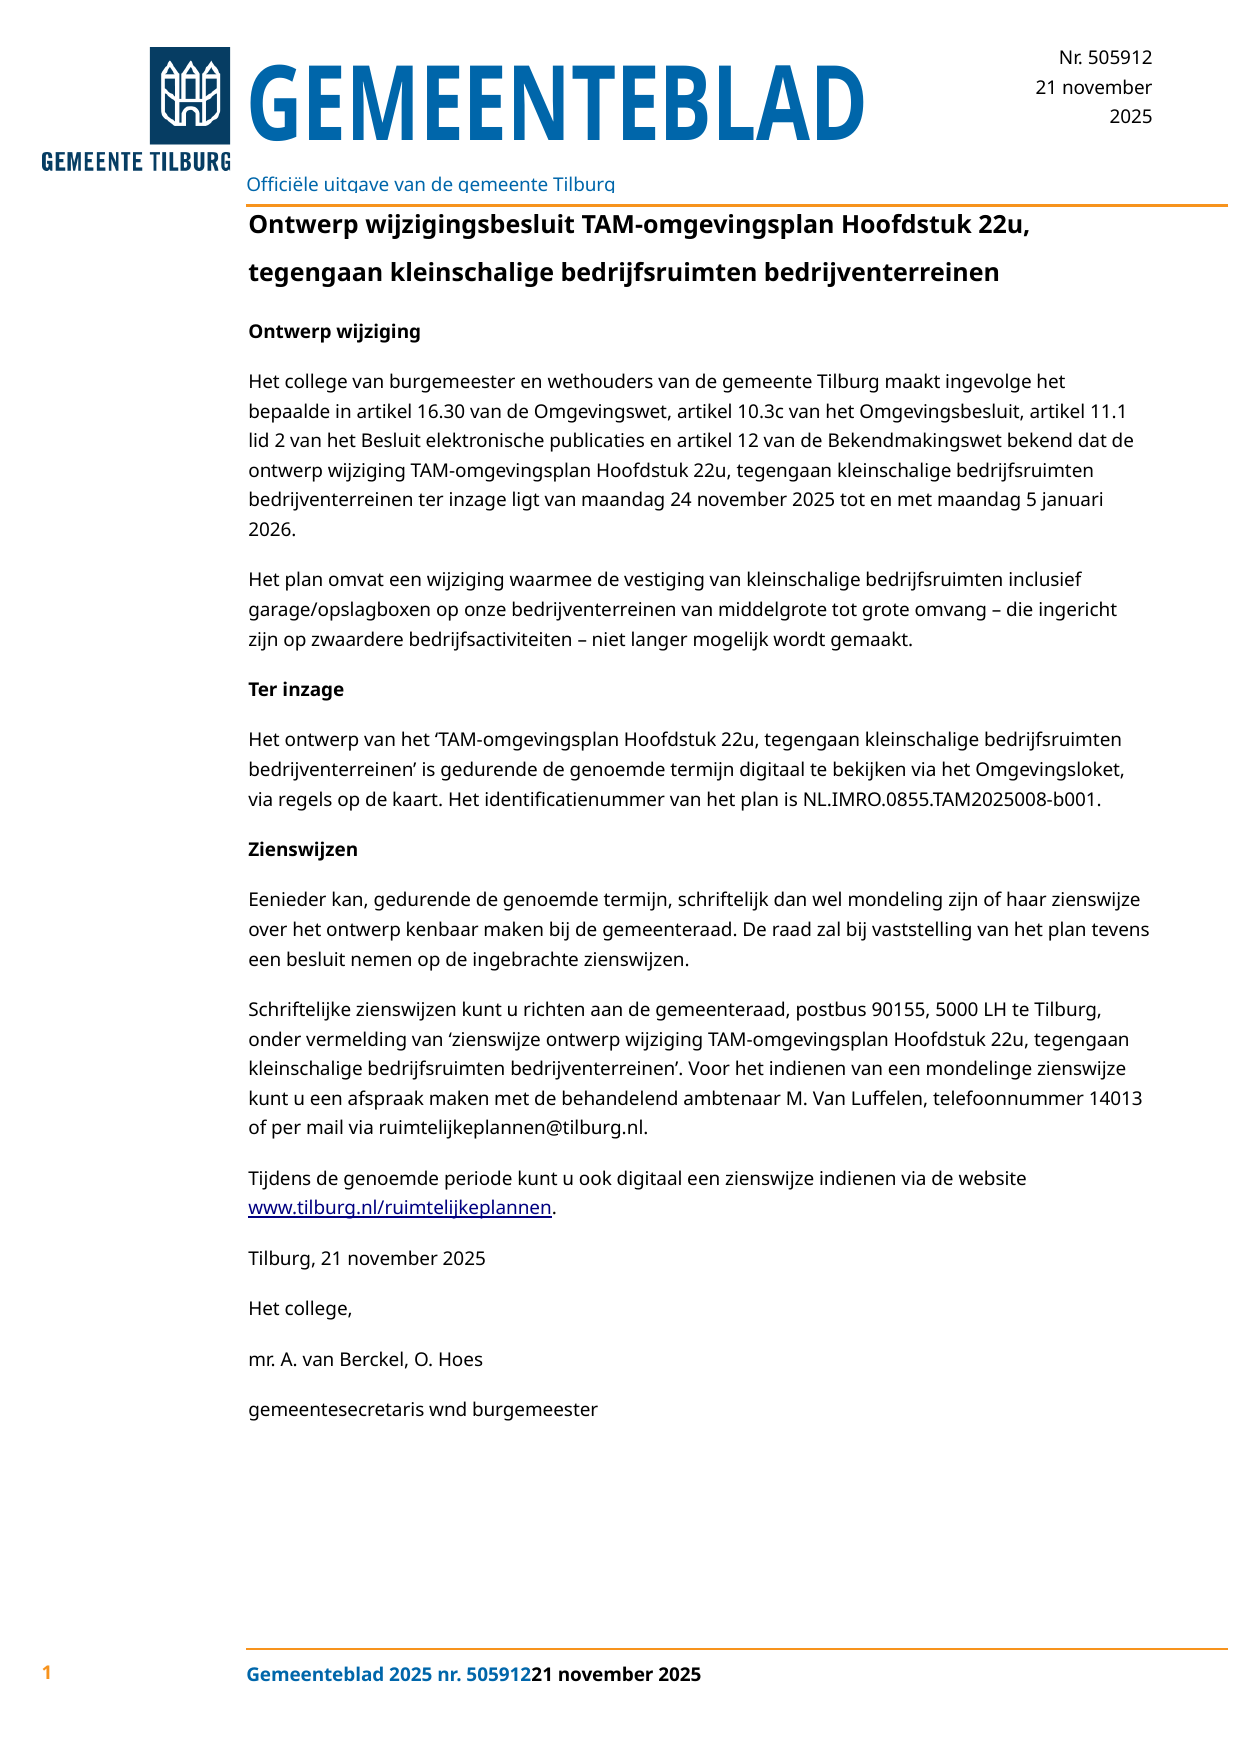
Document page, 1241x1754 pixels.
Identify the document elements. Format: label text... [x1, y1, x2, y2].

picture [41, 47, 231, 172]
text Het college, [248, 1295, 1152, 1321]
text Ontwerp wijziging [248, 318, 1152, 344]
text Het college van burgemeester en wethouders van de gemeente Tilburg maakt ingevolge het bepaalde in artikel 16.30 van de Omgevingswet, artikel 10.3c van het Omgevingsbesluit, artikel 11.1 lid 2 van het Besluit elektronische publicaties en artikel 12 van de Bekendmakingswet bekend dat de ontwerp wijziging TAM-omgevingsplan Hoofdstuk 22u, tegengaan kleinschalige bedrijfsruimten bedrijventerreinen ter inzage ligt van maandag 24 november 2025 tot en met maandag 5 januari 2026. [248, 368, 1152, 542]
text Ter inzage [248, 676, 1152, 702]
text Het ontwerp van het ‘TAM-omgevingsplan Hoofdstuk 22u, tegengaan kleinschalige bedrijfsruimten bedrijventerreinen’ is gedurende de genoemde termijn digitaal te bekijken via het Omgevingsloket, via regels op de kaart. Het identificatienummer van het plan is NL.IMRO.0855.TAM2025008-b001. [248, 727, 1152, 812]
text mr. A. van Berckel, O. Hoes [248, 1346, 1152, 1372]
text Zienswijzen [248, 836, 1152, 862]
text Schriftelijke zienswijzen kunt u richten aan de gemeenteraad, postbus 90155, 5000 LH te Tilburg, onder vermelding van ‘zienswijze ontwerp wijziging TAM-omgevingsplan Hoofdstuk 22u, tegengaan kleinschalige bedrijfsruimten bedrijventerreinen’. Voor het indienen van een mondelinge zienswijze kunt u een afspraak maken met de behandelend ambtenaar M. Van Luffelen, telefoonnummer 14013 of per mail via ruimtelijkeplannen@tilburg.nl. [248, 996, 1152, 1140]
text Tijdens de genoemde periode kunt u ook digitaal een zienswijze indienen via de website www.tilburg.nl/ruimtelijkeplannen. [248, 1165, 1152, 1220]
text Eenieder kan, gedurende de genoemde termijn, schriftelijk dan wel mondeling zijn of haar zienswijze over het ontwerp kenbaar maken bij de gemeenteraad. De raad zal bij vaststelling van het plan tevens een besluit nemen op de ingebrachte zienswijzen. [248, 887, 1152, 972]
text gemeentesecretaris wnd burgemeester [248, 1396, 1152, 1422]
text Tilburg, 21 november 2025 [248, 1245, 1152, 1271]
text Ontwerp wijzigingsbesluit TAM-omgevingsplan Hoofdstuk 22u, tegengaan kleinschalige bedrijfsruimten bedrijventerreinen [248, 207, 1152, 288]
text Het plan omvat een wijziging waarmee de vestiging van kleinschalige bedrijfsruimten inclusief garage/opslagboxen op onze bedrijventerreinen van middelgrote tot grote omvang – die ingericht zijn op zwaardere bedrijfsactiviteiten – niet langer mogelijk wordt gemaakt. [248, 567, 1152, 652]
